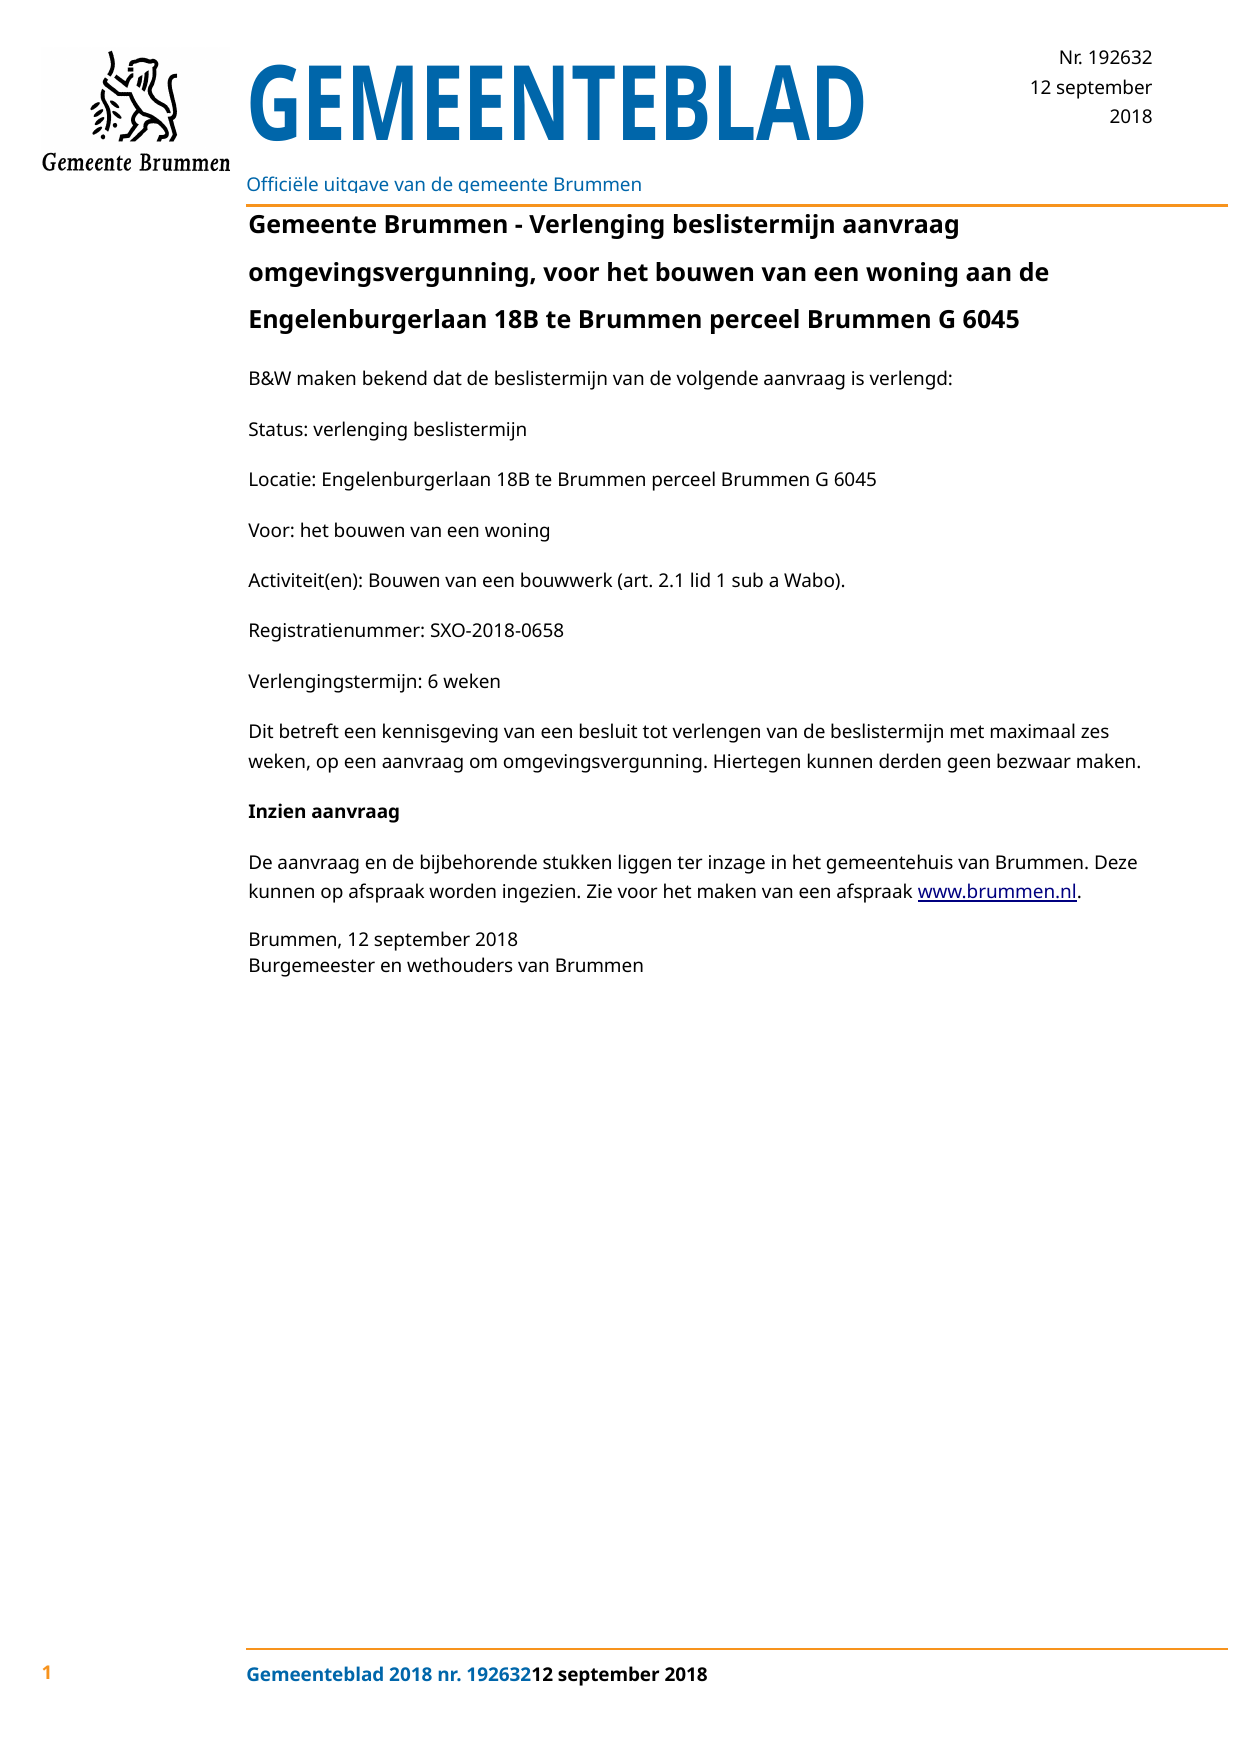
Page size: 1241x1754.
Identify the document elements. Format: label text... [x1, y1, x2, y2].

text Verlengingstermijn: 6 weken [248, 668, 1152, 694]
text Activiteit(en): Bouwen van een bouwwerk (art. 2.1 lid 1 sub a Wabo). [248, 567, 1152, 593]
picture [41, 47, 231, 172]
text Registratienummer: SXO-2018-0658 [248, 618, 1152, 643]
text Burgemeester en wethouders van Brummen [248, 952, 1152, 978]
text Voor: het bouwen van een woning [248, 517, 1152, 542]
text B&W maken bekend dat de beslistermijn van de volgende aanvraag is verlengd: [248, 366, 1152, 391]
text Inzien aanvraag [248, 798, 1152, 824]
text Locatie: Engelenburgerlaan 18B te Brummen perceel Brummen G 6045 [248, 466, 1152, 492]
text De aanvraag en de bijbehorende stukken liggen ter inzage in het gemeentehuis van Brummen. Deze kunnen op afspraak worden ingezien. Zie voor het maken van een afspraak www.brummen.nl. [248, 849, 1152, 904]
text Dit betreft een kennisgeving van een besluit tot verlengen van de beslistermijn met maximaal zes weken, op een aanvraag om omgevingsvergunning. Hiertegen kunnen derden geen bezwaar maken. [248, 718, 1152, 774]
text Status: verlenging beslistermijn [248, 416, 1152, 442]
text Brummen, 12 september 2018 [248, 926, 1152, 952]
text Gemeente Brummen - Verlenging beslistermijn aanvraag omgevingsvergunning, voor het bouwen van een woning aan de Engelenburgerlaan 18B te Brummen perceel Brummen G 6045 [248, 207, 1152, 336]
